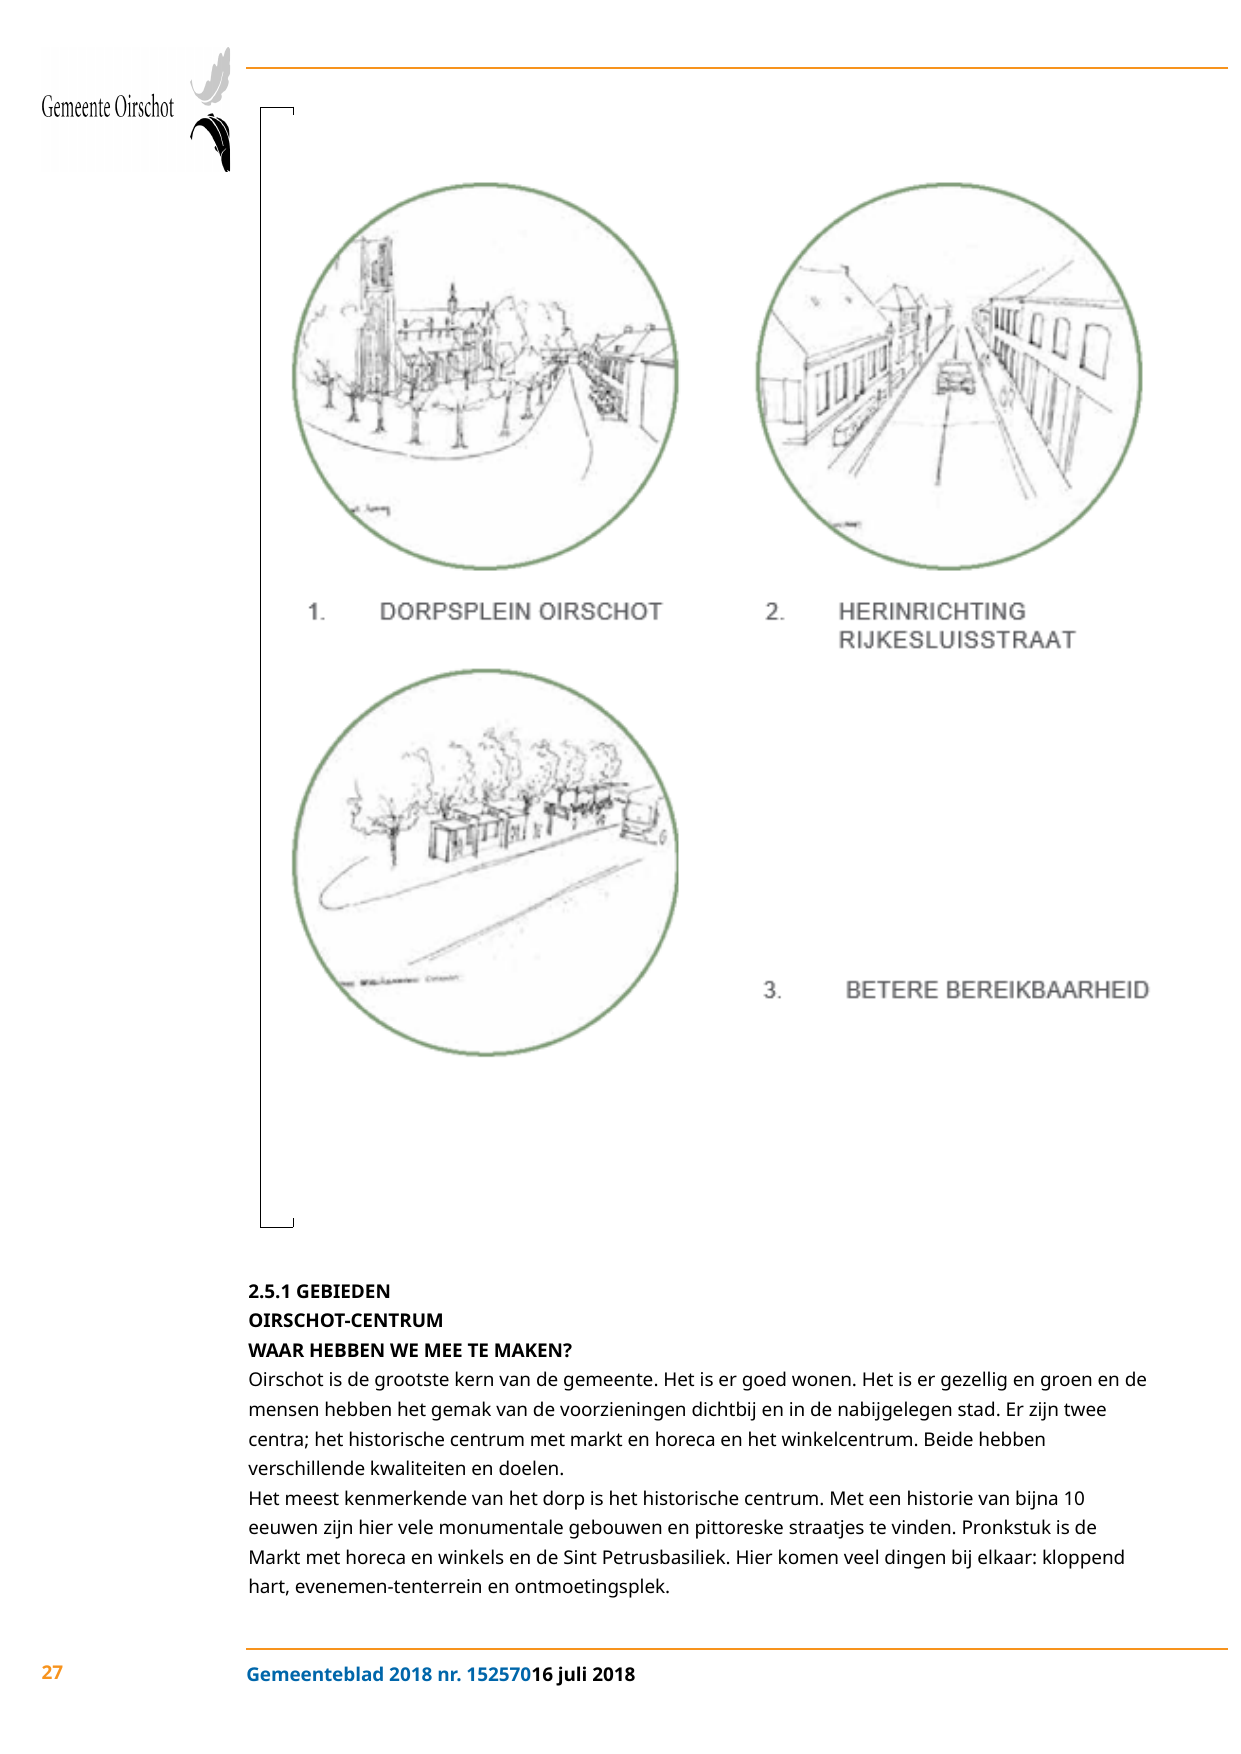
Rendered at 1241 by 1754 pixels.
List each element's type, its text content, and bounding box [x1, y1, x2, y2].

text Oirschot is de grootste kern van de gemeen­te. Het is er goed wonen. Het is er gezellig en groen en de mensen hebben het gemak van de voorzieningen dichtbij en in de nabij­gelegen stad. Er zijn twee centra; het histo­rische centrum met markt en horeca en het winkelcentrum. Beide hebben verschillende kwaliteiten en doelen. [248, 1367, 1152, 1481]
text Het meest kenmerkende van het dorp is het historische centrum. Met een historie van bijna 10 eeuwen zijn hier vele monumentale gebouwen en pittoreske straatjes te vinden. Pronkstuk is de Markt met horeca en winkels en de Sint Petrusbasiliek. Hier komen veel dingen bij elkaar: kloppend hart, evenemen-tenterrein en ontmoetingsplek. [248, 1485, 1152, 1599]
text OIRSCHOT-CENTRUM [248, 1307, 1152, 1333]
picture [268, 115, 1173, 1218]
picture [41, 47, 231, 172]
text WAAR HEBBEN WE MEE TE MAKEN? [248, 1337, 1152, 1363]
text 2.5.1 GEBIEDEN [248, 1278, 1152, 1304]
